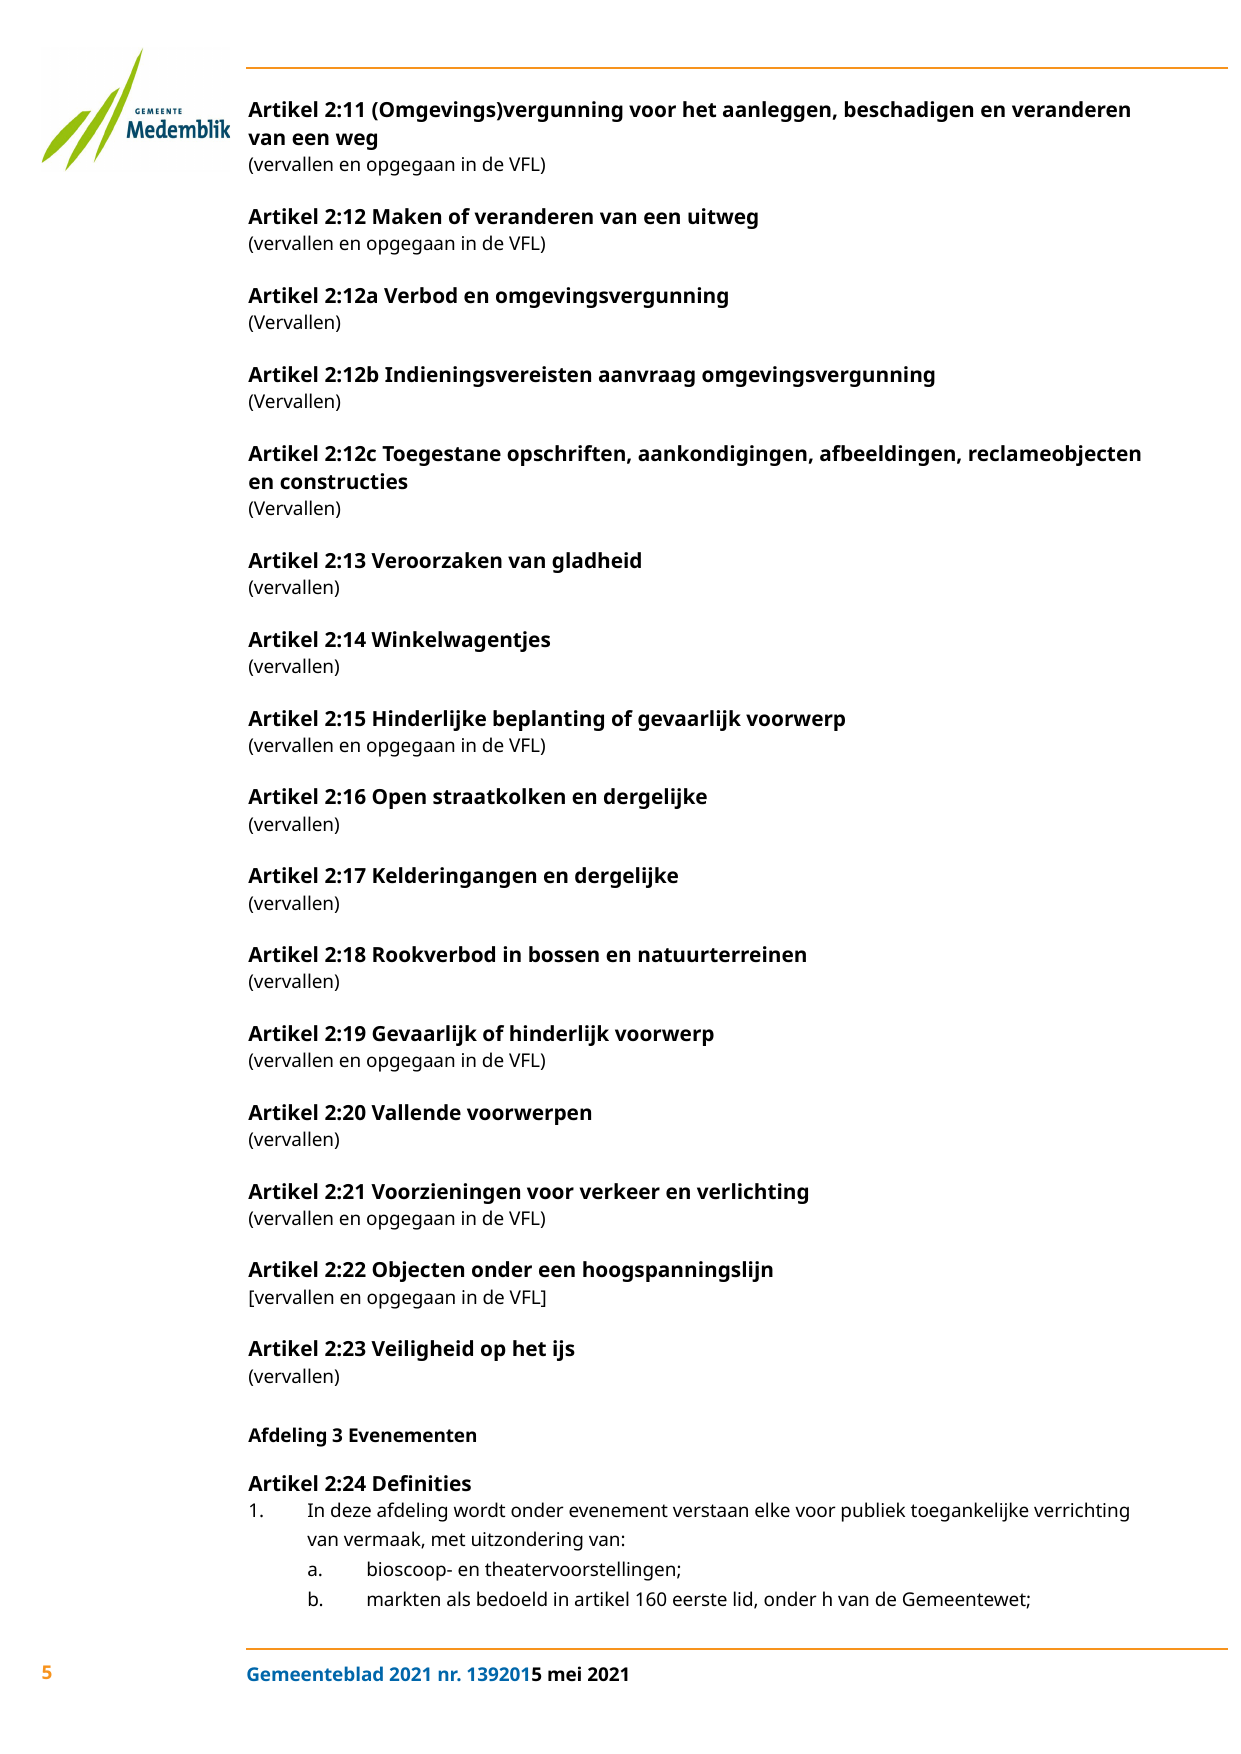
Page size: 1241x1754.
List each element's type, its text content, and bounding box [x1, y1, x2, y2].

text (vervallen) [248, 574, 1152, 600]
text (vervallen) [248, 1126, 1152, 1152]
list bioscoop- en theatervoorstellingen; [307, 1556, 1152, 1582]
text Artikel 2:22 Objecten onder een hoogspanningslijn [248, 1256, 1152, 1284]
text Artikel 2:18 Rookverbod in bossen en natuurterreinen [248, 940, 1152, 969]
text Artikel 2:12a Verbod en omgevingsvergunning [248, 281, 1152, 309]
text (Vervallen) [248, 309, 1152, 335]
text (vervallen en opgegaan in de VFL) [248, 1047, 1152, 1073]
list In deze afdeling wordt onder evenement verstaan elke voor publiek toegankelijke verrichting van vermaak, met uitzondering van: [248, 1497, 1152, 1552]
text Artikel 2:23 Veiligheid op het ijs [248, 1334, 1152, 1363]
text (vervallen) [248, 1363, 1152, 1389]
text Artikel 2:15 Hinderlijke beplanting of gevaarlijk voorwerp [248, 704, 1152, 732]
text (vervallen en opgegaan in de VFL) [248, 231, 1152, 256]
text Artikel 2:16 Open straatkolken en dergelijke [248, 782, 1152, 811]
text (Vervallen) [248, 496, 1152, 521]
text (vervallen) [248, 811, 1152, 837]
text Artikel 2:13 Veroorzaken van gladheid [248, 546, 1152, 574]
text [vervallen en opgegaan in de VFL] [248, 1284, 1152, 1310]
text Artikel 2:11 (Omgevings)vergunning voor het aanleggen, beschadigen en veranderen van een weg [248, 95, 1152, 152]
text Artikel 2:12c Toegestane opschriften, aankondigingen, afbeeldingen, reclameobjecten en constructies [248, 439, 1152, 496]
text (Vervallen) [248, 388, 1152, 414]
text Artikel 2:12b Indieningsvereisten aanvraag omgevingsvergunning [248, 360, 1152, 388]
picture [41, 47, 231, 172]
text Artikel 2:20 Vallende voorwerpen [248, 1098, 1152, 1126]
text Artikel 2:24 Definities [248, 1469, 1152, 1497]
text (vervallen en opgegaan in de VFL) [248, 1205, 1152, 1231]
text Artikel 2:12 Maken of veranderen van een uitweg [248, 202, 1152, 231]
text (vervallen en opgegaan in de VFL) [248, 152, 1152, 177]
text (vervallen en opgegaan in de VFL) [248, 732, 1152, 758]
text Artikel 2:14 Winkelwagentjes [248, 625, 1152, 653]
text (vervallen) [248, 890, 1152, 916]
text Artikel 2:19 Gevaarlijk of hinderlijk voorwerp [248, 1019, 1152, 1047]
text (vervallen) [248, 653, 1152, 679]
text Afdeling 3 Evenementen [248, 1422, 1152, 1448]
list markten als bedoeld in artikel 160 eerste lid, onder h van de Gemeentewet; [307, 1586, 1152, 1612]
text Artikel 2:21 Voorzieningen voor verkeer en verlichting [248, 1177, 1152, 1205]
text (vervallen) [248, 969, 1152, 994]
text Artikel 2:17 Kelderingangen en dergelijke [248, 861, 1152, 890]
